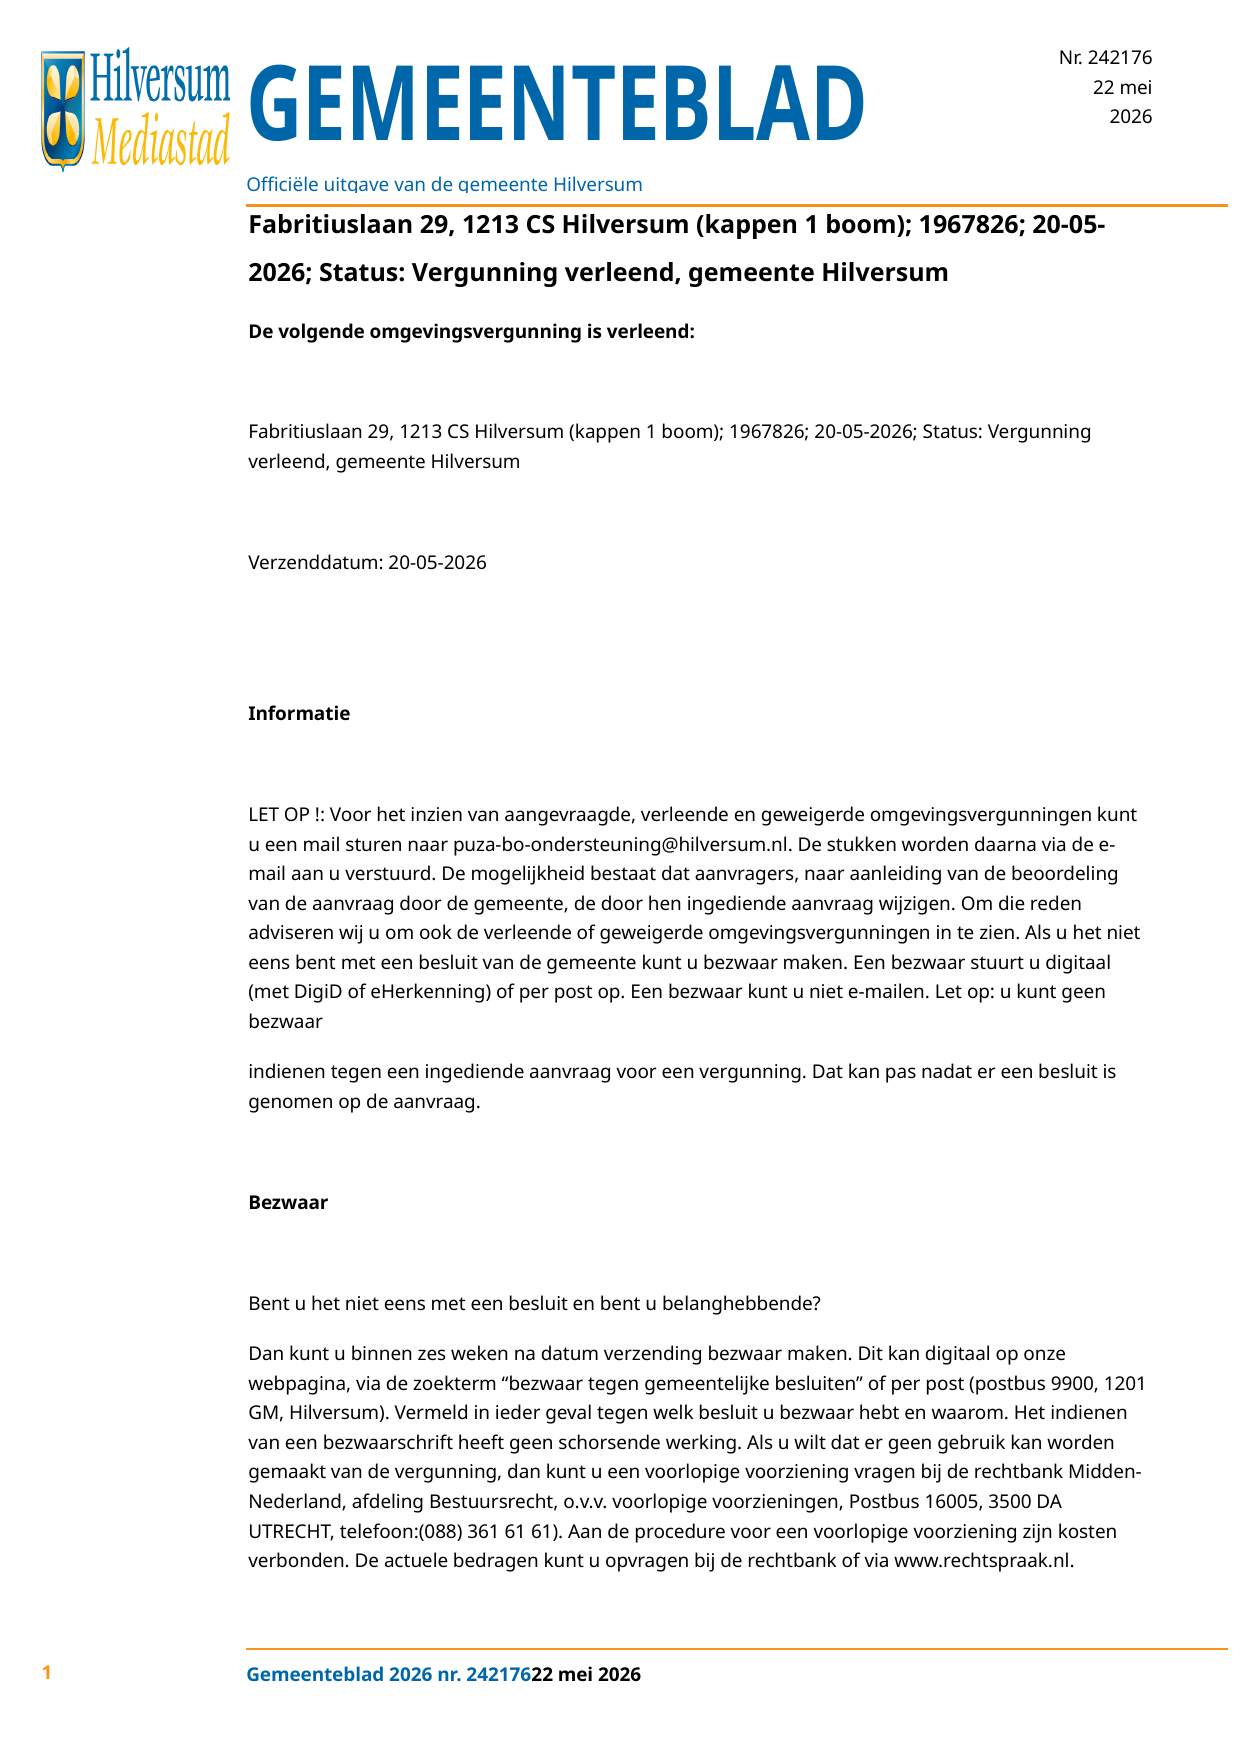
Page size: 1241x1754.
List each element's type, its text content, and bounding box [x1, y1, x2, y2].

text Fabritiuslaan 29, 1213 CS Hilversum (kappen 1 boom); 1967826; 20-05-2026; Status: Vergunning verleend, gemeente Hilversum [248, 419, 1152, 474]
text De volgende omgevingsvergunning is verleend: [248, 318, 1152, 344]
text Dan kunt u binnen zes weken na datum verzending bezwaar maken. Dit kan digitaal op onze webpagina, via de zoekterm “bezwaar tegen gemeentelijke besluiten” of per post (postbus 9900, 1201 GM, Hilversum). Vermeld in ieder geval tegen welk besluit u bezwaar hebt en waarom. Het indienen van een bezwaarschrift heeft geen schorsende werking. Als u wilt dat er geen gebruik kan worden gemaakt van de vergunning, dan kunt u een voorlopige voorziening vragen bij de rechtbank Midden-Nederland, afdeling Bestuursrecht, o.v.v. voorlopige voorzieningen, Postbus 16005, 3500 DA UTRECHT, telefoon:(088) 361 61 61). Aan de procedure voor een voorlopige voorziening zijn kosten verbonden. De actuele bedragen kunt u opvragen bij de rechtbank of via www.rechtspraak.nl. [248, 1340, 1152, 1573]
text Bent u het niet eens met een besluit en bent u belanghebbende? [248, 1290, 1152, 1316]
text Verzenddatum: 20-05-2026 [248, 549, 1152, 575]
text indienen tegen een ingediende aanvraag voor een vergunning. Dat kan pas nadat er een besluit is genomen op de aanvraag. [248, 1059, 1152, 1114]
text LET OP !: Voor het inzien van aangevraagde, verleende en geweigerde omgevingsvergunningen kunt u een mail sturen naar puza-bo-ondersteuning@hilversum.nl. De stukken worden daarna via de e-mail aan u verstuurd. De mogelijkheid bestaat dat aanvragers, naar aanleiding van de beoordeling van de aanvraag door de gemeente, de door hen ingediende aanvraag wijzigen. Om die reden adviseren wij u om ook de verleende of geweigerde omgevingsvergunningen in te zien. Als u het niet eens bent met een besluit van de gemeente kunt u bezwaar maken. Een bezwaar stuurt u digitaal (met DigiD of eHerkenning) of per post op. Een bezwaar kunt u niet e-mailen. Let op: u kunt geen bezwaar [248, 801, 1152, 1034]
text Informatie [248, 700, 1152, 726]
text Fabritiuslaan 29, 1213 CS Hilversum (kappen 1 boom); 1967826; 20-05-2026; Status: Vergunning verleend, gemeente Hilversum [248, 207, 1152, 288]
text Bezwaar [248, 1189, 1152, 1215]
picture [41, 47, 231, 172]
